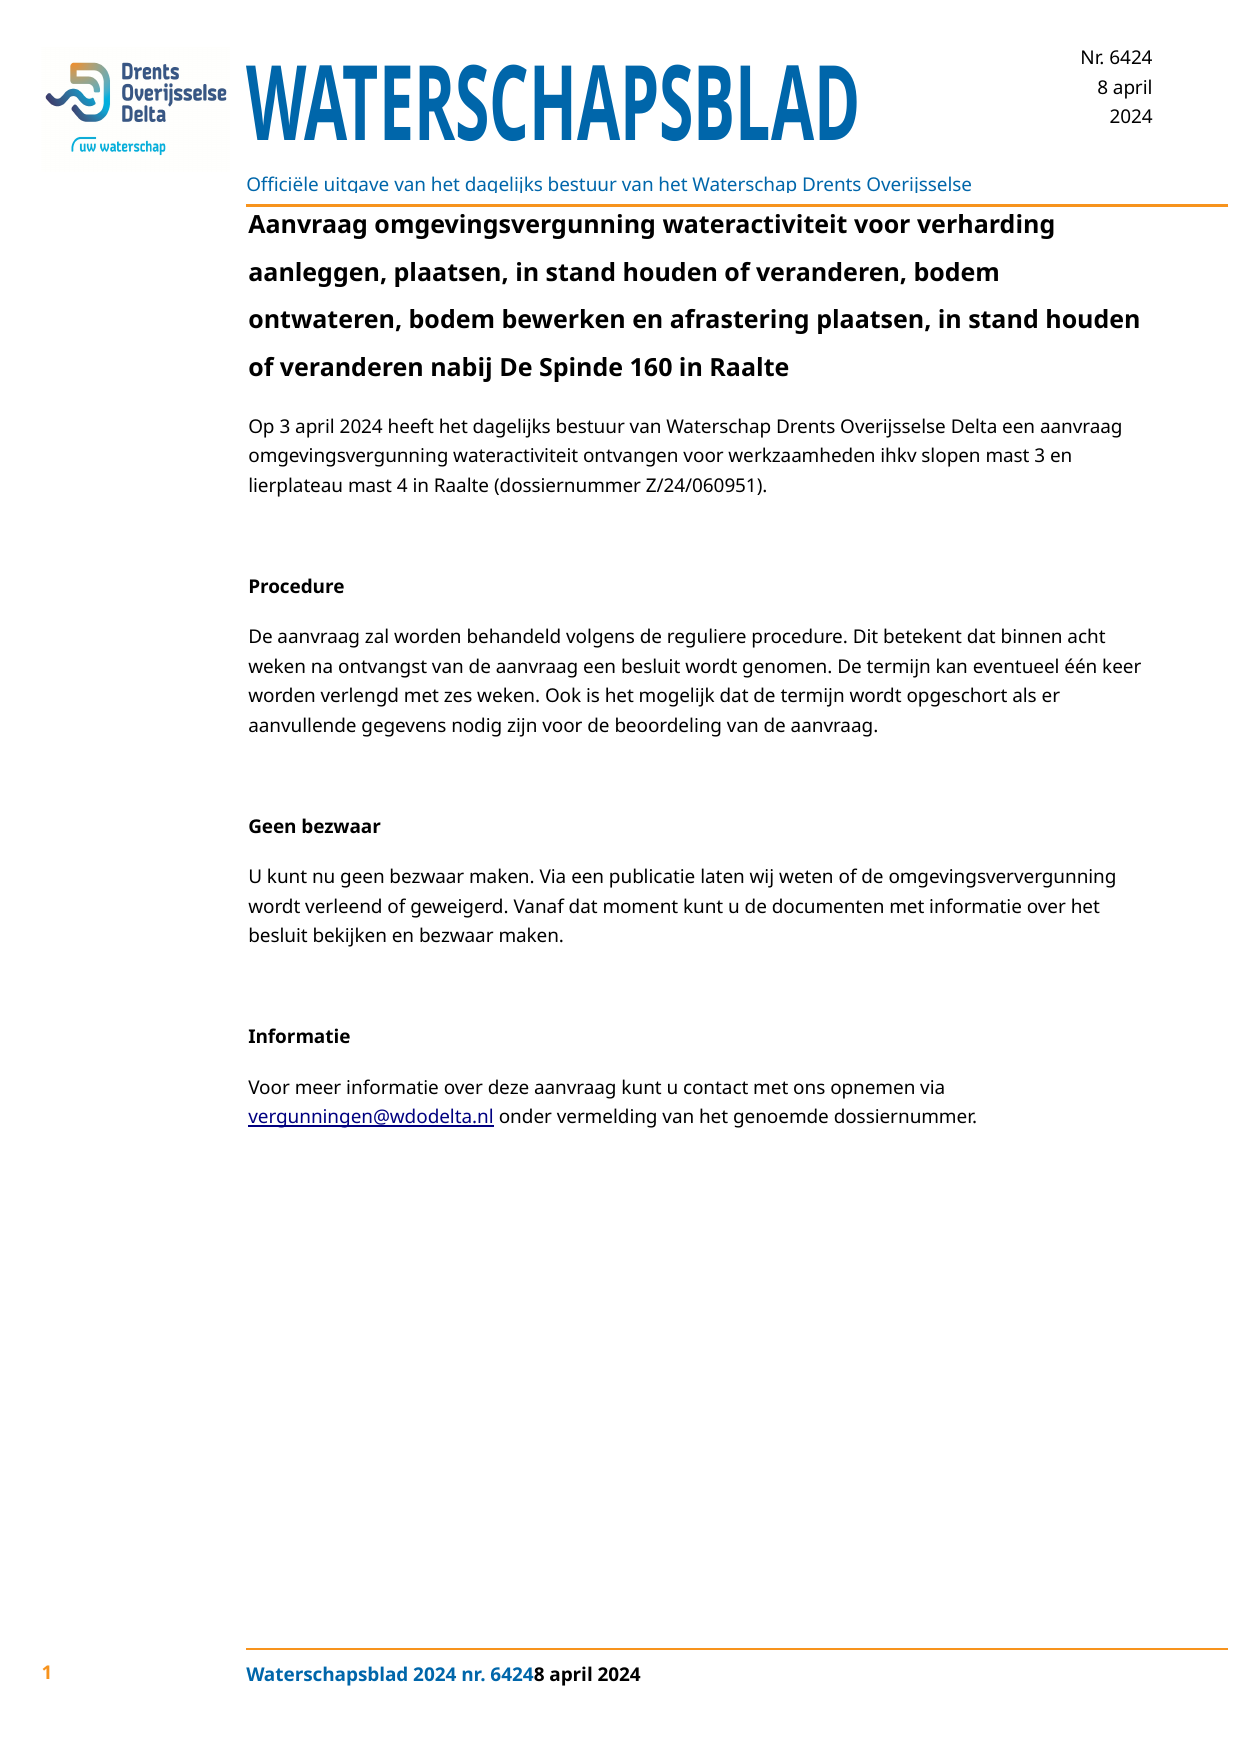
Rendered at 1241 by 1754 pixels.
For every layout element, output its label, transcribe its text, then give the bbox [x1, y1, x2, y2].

picture [41, 47, 231, 172]
text Geen bezwaar [248, 813, 1152, 839]
text De aanvraag zal worden behandeld volgens de reguliere procedure. Dit betekent dat binnen acht weken na ontvangst van de aanvraag een besluit wordt genomen. De termijn kan eventueel één keer worden verlengd met zes weken. Ook is het mogelijk dat de termijn wordt opgeschort als er aanvullende gegevens nodig zijn voor de beoordeling van de aanvraag. [248, 623, 1152, 738]
text U kunt nu geen bezwaar maken. Via een publicatie laten wij weten of de omgevingsververgunning wordt verleend of geweigerd. Vanaf dat moment kunt u de documenten met informatie over het besluit bekijken en bezwaar maken. [248, 863, 1152, 948]
text Voor meer informatie over deze aanvraag kunt u contact met ons opnemen via vergunningen@wdodelta.nl onder vermelding van het genoemde dossiernummer. [248, 1074, 1152, 1129]
text Procedure [248, 573, 1152, 599]
text Informatie [248, 1023, 1152, 1049]
text Op 3 april 2024 heeft het dagelijks bestuur van Waterschap Drents Overijsselse Delta een aanvraag omgevingsvergunning wateractiviteit ontvangen voor werkzaamheden ihkv slopen mast 3 en lierplateau mast 4 in Raalte (dossiernummer Z/24/060951). [248, 413, 1152, 498]
text Aanvraag omgevingsvergunning wateractiviteit voor verharding aanleggen, plaatsen, in stand houden of veranderen, bodem ontwateren, bodem bewerken en afrastering plaatsen, in stand houden of veranderen nabij De Spinde 160 in Raalte [248, 207, 1152, 384]
